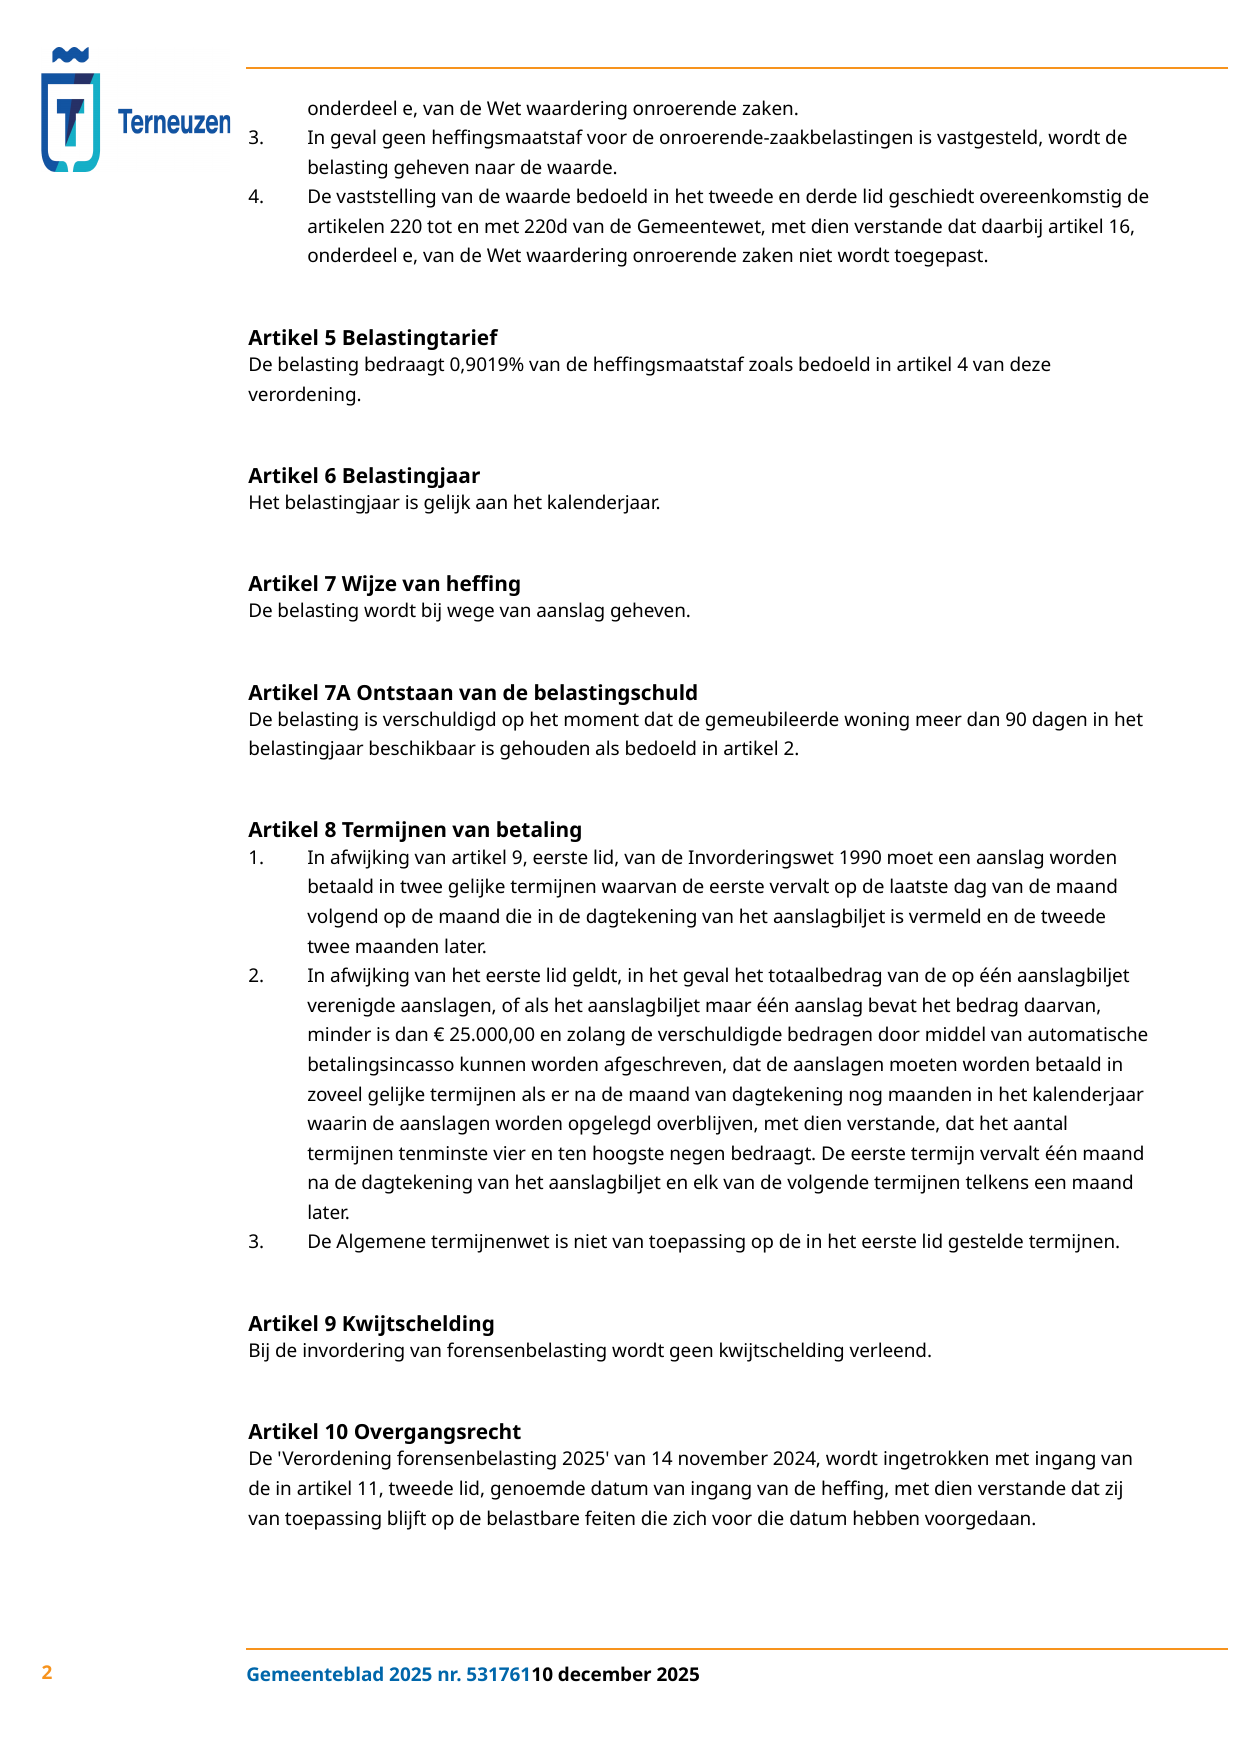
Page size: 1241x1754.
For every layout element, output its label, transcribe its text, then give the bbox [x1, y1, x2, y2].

text Artikel 9 Kwijtschelding [248, 1309, 1152, 1337]
text Artikel 7A Ontstaan van de belastingschuld [248, 678, 1152, 706]
text Artikel 10 Overgangsrecht [248, 1417, 1152, 1446]
text Artikel 6 Belastingjaar [248, 461, 1152, 489]
text Artikel 5 Belastingtarief [248, 323, 1152, 351]
list De vaststelling van de waarde bedoeld in het tweede en derde lid geschiedt overeenkomstig de artikelen 220 tot en met 220d van de Gemeentewet, met dien verstande dat daarbij artikel 16, onderdeel e, van de Wet waardering onroerende zaken niet wordt toegepast. [248, 183, 1152, 268]
text Artikel 7 Wijze van heffing [248, 569, 1152, 598]
list In afwijking van artikel 9, eerste lid, van de Invorderingswet 1990 moet een aanslag worden betaald in twee gelijke termijnen waarvan de eerste vervalt op de laatste dag van de maand volgend op de maand die in de dagtekening van het aanslagbiljet is vermeld en de tweede twee maanden later. [248, 844, 1152, 958]
text De belasting wordt bij wege van aanslag geheven. [248, 598, 1152, 623]
list De Algemene termijnenwet is niet van toepassing op de in het eerste lid gestelde termijnen. [248, 1229, 1152, 1254]
text Bij de invordering van forensenbelasting wordt geen kwijtschelding verleend. [248, 1337, 1152, 1363]
text De belasting is verschuldigd op het moment dat de gemeubileerde woning meer dan 90 dagen in het belastingjaar beschikbaar is gehouden als bedoeld in artikel 2. [248, 706, 1152, 761]
text De belasting bedraagt 0,9019% van de heffingsmaatstaf zoals bedoeld in artikel 4 van deze verordening. [248, 351, 1152, 406]
picture [41, 47, 231, 172]
list onderdeel e, van de Wet waardering onroerende zaken. [248, 95, 1152, 121]
list In afwijking van het eerste lid geldt, in het geval het totaalbedrag van de op één aanslagbiljet verenigde aanslagen, of als het aanslagbiljet maar één aanslag bevat het bedrag daarvan, minder is dan € 25.000,00 en zolang de verschuldigde bedragen door middel van automatische betalingsincasso kunnen worden afgeschreven, dat de aanslagen moeten worden betaald in zoveel gelijke termijnen als er na de maand van dagtekening nog maanden in het kalenderjaar waarin de aanslagen worden opgelegd overblijven, met dien verstande, dat het aantal termijnen tenminste vier en ten hoogste negen bedraagt. De eerste termijn vervalt één maand na de dagtekening van het aanslagbiljet en elk van de volgende termijnen telkens een maand later. [248, 962, 1152, 1225]
text Artikel 8 Termijnen van betaling [248, 816, 1152, 844]
text De 'Verordening forensenbelasting 2025' van 14 november 2024, wordt ingetrokken met ingang van de in artikel 11, tweede lid, genoemde datum van ingang van de heffing, met dien verstande dat zij van toepassing blijft op de belastbare feiten die zich voor die datum hebben voorgedaan. [248, 1446, 1152, 1530]
text Het belastingjaar is gelijk aan het kalenderjaar. [248, 489, 1152, 515]
list In geval geen heffingsmaatstaf voor de onroerende-zaakbelastingen is vastgesteld, wordt de belasting geheven naar de waarde. [248, 124, 1152, 180]
